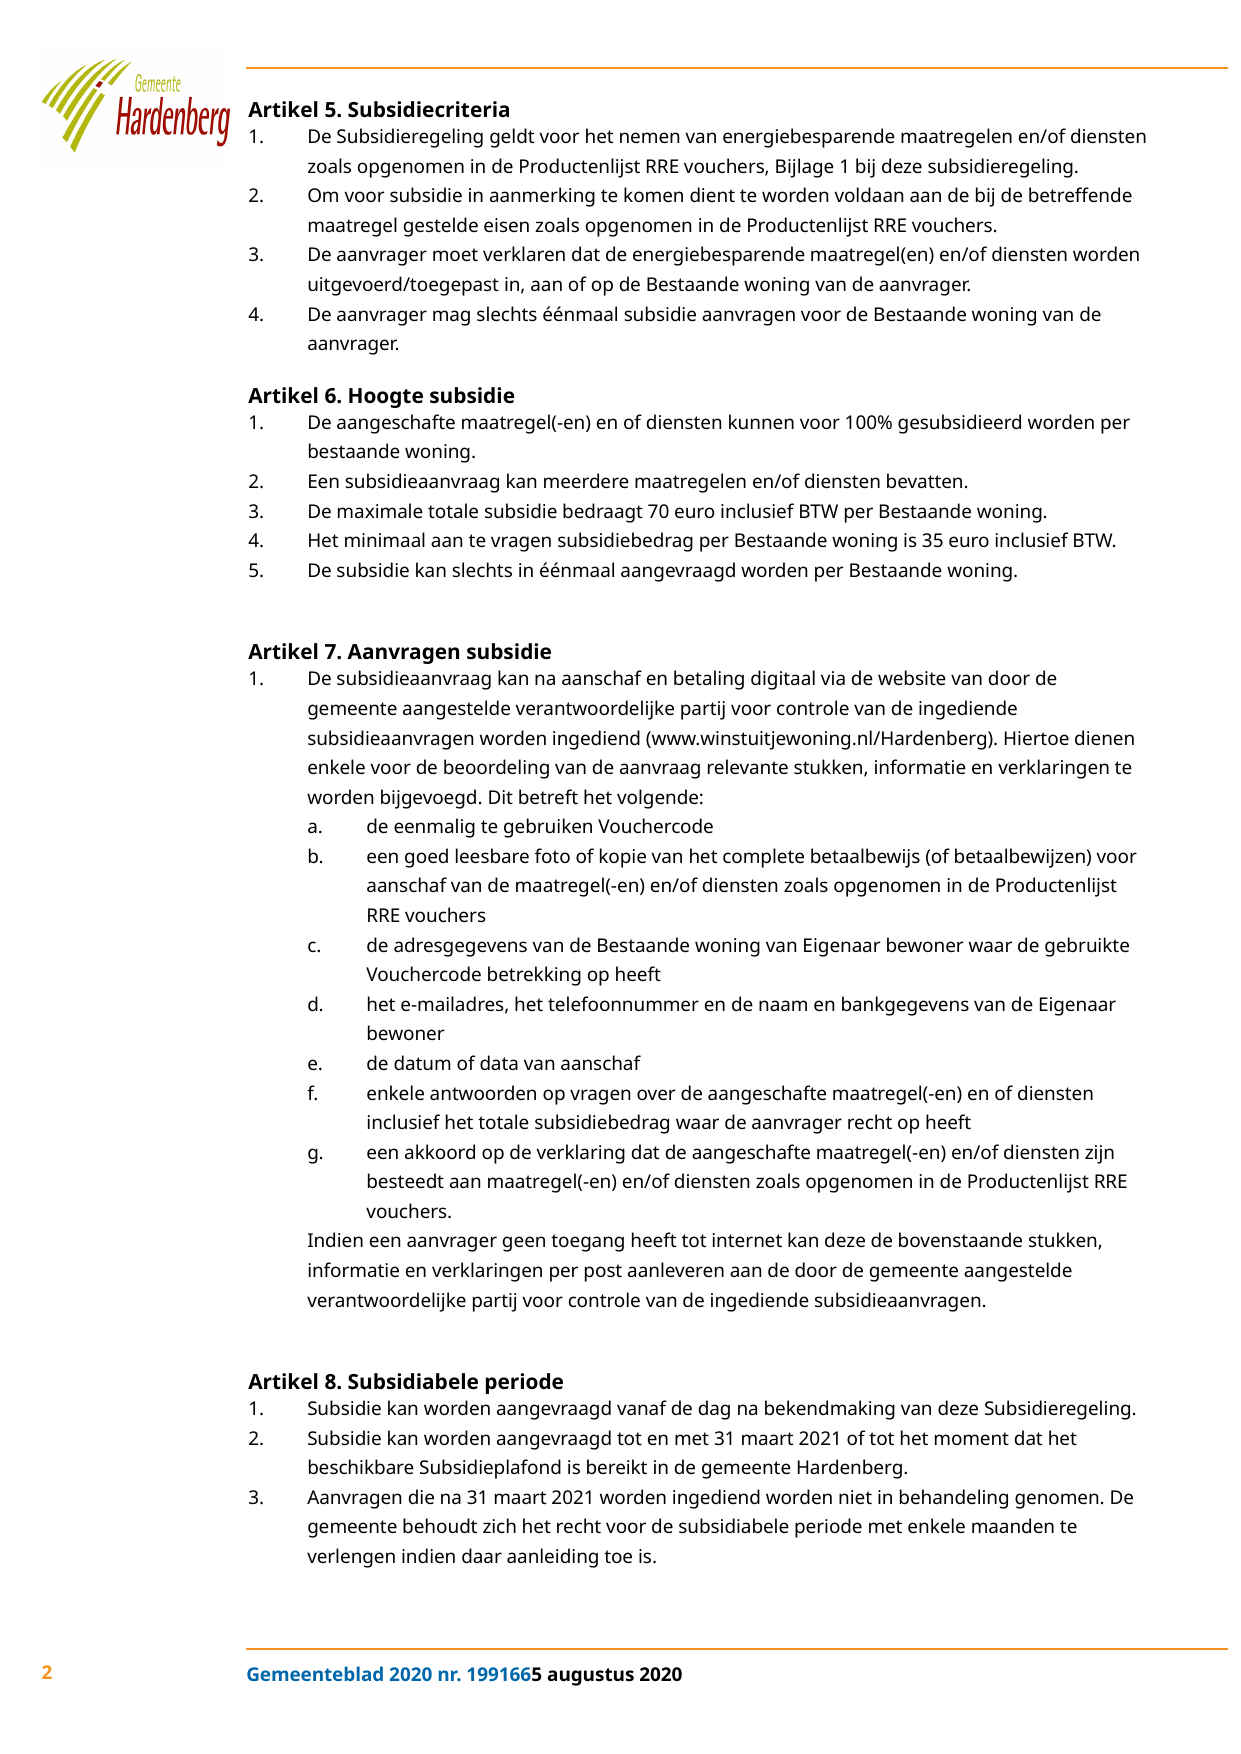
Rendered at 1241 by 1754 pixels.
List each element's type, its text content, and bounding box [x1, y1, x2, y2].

list Om voor subsidie in aanmerking te komen dient te worden voldaan aan de bij de betreffende maatregel gestelde eisen zoals opgenomen in de Productenlijst RRE vouchers. [248, 182, 1152, 238]
text Artikel 8. Subsidiabele periode [248, 1367, 1152, 1395]
list De maximale totale subsidie bedraagt 70 euro inclusief BTW per Bestaande woning. [248, 498, 1152, 524]
list enkele antwoorden op vragen over de aangeschafte maatregel(-en) en of diensten inclusief het totale subsidiebedrag waar de aanvrager recht op heeft [307, 1080, 1152, 1135]
list De aanvrager moet verklaren dat de energiebesparende maatregel(en) en/of diensten worden uitgevoerd/toegepast in, aan of op de Bestaande woning van de aanvrager. [248, 242, 1152, 297]
list De aangeschafte maatregel(-en) en of diensten kunnen voor 100% gesubsidieerd worden per bestaande woning. [248, 409, 1152, 464]
list de adresgegevens van de Bestaande woning van Eigenaar bewoner waar de gebruikte Vouchercode betrekking op heeft [307, 932, 1152, 987]
picture [41, 47, 231, 172]
list het e-mailadres, het telefoonnummer en de naam en bankgegevens van de Eigenaar bewoner [307, 991, 1152, 1046]
list De subsidie kan slechts in éénmaal aangevraagd worden per Bestaande woning. [248, 557, 1152, 583]
text Artikel 7. Aanvragen subsidie [248, 637, 1152, 666]
list Indien een aanvrager geen toegang heeft tot internet kan deze de bovenstaande stukken, informatie en verklaringen per post aanleveren aan de door de gemeente aangestelde verantwoordelijke partij voor controle van de ingediende subsidieaanvragen. [248, 1228, 1152, 1312]
list een akkoord op de verklaring dat de aangeschafte maatregel(-en) en/of diensten zijn besteedt aan maatregel(-en) en/of diensten zoals opgenomen in de Productenlijst RRE vouchers. [307, 1139, 1152, 1224]
list Subsidie kan worden aangevraagd tot en met 31 maart 2021 of tot het moment dat het beschikbare Subsidieplafond is bereikt in de gemeente Hardenberg. [248, 1425, 1152, 1480]
list de datum of data van aanschaf [307, 1050, 1152, 1076]
list De Subsidieregeling geldt voor het nemen van energiebesparende maatregelen en/of diensten zoals opgenomen in de Productenlijst RRE vouchers, Bijlage 1 bij deze subsidieregeling. [248, 123, 1152, 178]
text Artikel 5. Subsidiecriteria [248, 95, 1152, 123]
list een goed leesbare foto of kopie van het complete betaalbewijs (of betaalbewijzen) voor aanschaf van de maatregel(-en) en/of diensten zoals opgenomen in de Productenlijst RRE vouchers [307, 843, 1152, 928]
list Een subsidieaanvraag kan meerdere maatregelen en/of diensten bevatten. [248, 468, 1152, 494]
list De subsidieaanvraag kan na aanschaf en betaling digitaal via de website van door de gemeente aangestelde verantwoordelijke partij voor controle van de ingediende subsidieaanvragen worden ingediend (www.winstuitjewoning.nl/Hardenberg). Hiertoe dienen enkele voor de beoordeling van de aanvraag relevante stukken, informatie en verklaringen te worden bijgevoegd. Dit betreft het volgende: [248, 666, 1152, 809]
list Het minimaal aan te vragen subsidiebedrag per Bestaande woning is 35 euro inclusief BTW. [248, 527, 1152, 553]
text Artikel 6. Hoogte subsidie [248, 381, 1152, 409]
list Aanvragen die na 31 maart 2021 worden ingediend worden niet in behandeling genomen. De gemeente behoudt zich het recht voor de subsidiabele periode met enkele maanden te verlengen indien daar aanleiding toe is. [248, 1484, 1152, 1569]
list Subsidie kan worden aangevraagd vanaf de dag na bekendmaking van deze Subsidieregeling. [248, 1395, 1152, 1421]
list De aanvrager mag slechts éénmaal subsidie aanvragen voor de Bestaande woning van de aanvrager. [248, 301, 1152, 356]
list de eenmalig te gebruiken Vouchercode [307, 813, 1152, 839]
